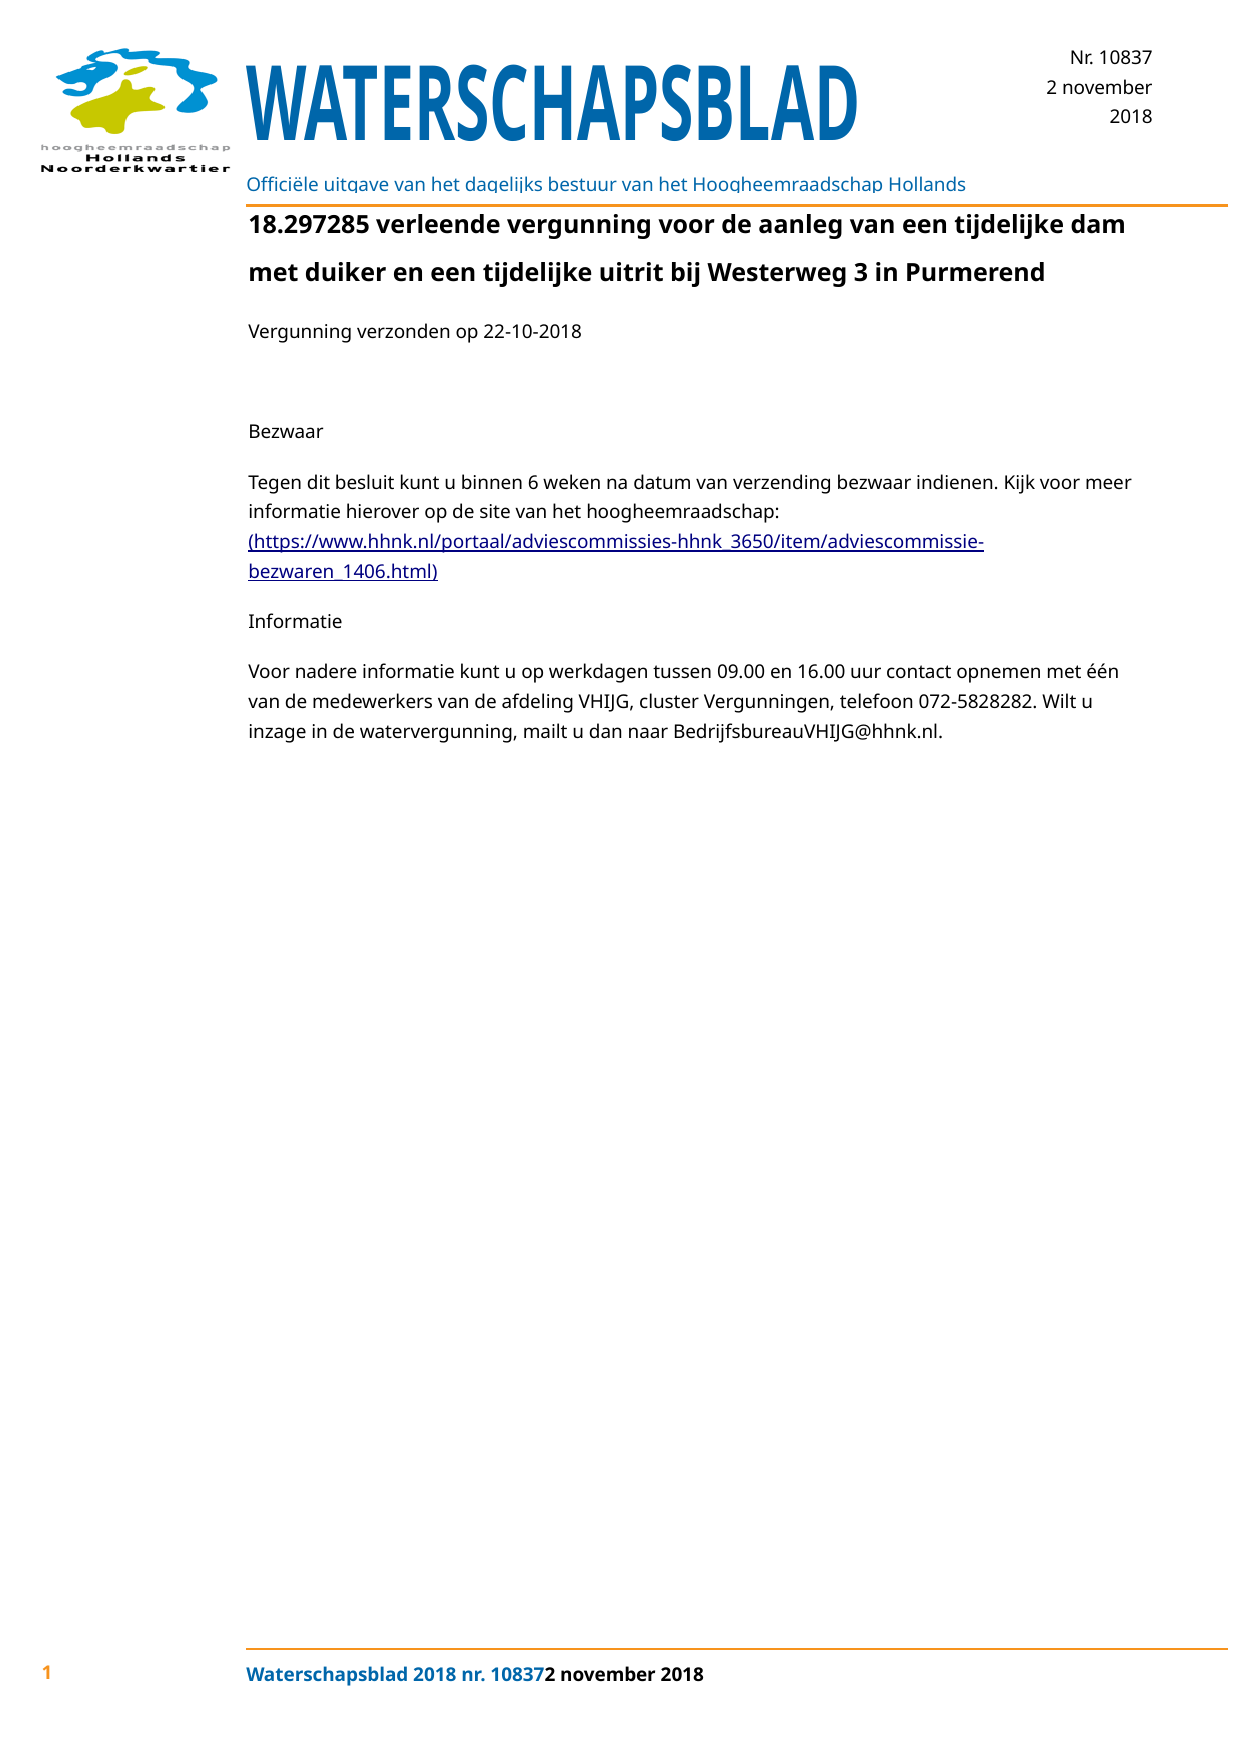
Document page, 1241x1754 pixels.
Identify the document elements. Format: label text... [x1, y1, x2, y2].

text Voor nadere informatie kunt u op werkdagen tussen 09.00 en 16.00 uur contact opnemen met één van de medewerkers van de afdeling VHIJG, cluster Vergunningen, telefoon 072-5828282. Wilt u inzage in de watervergunning, mailt u dan naar BedrijfsbureauVHIJG@hhnk.nl. [248, 659, 1152, 744]
text 18.297285 verleende vergunning voor de aanleg van een tijdelijke dam met duiker en een tijdelijke uitrit bij Westerweg 3 in Purmerend [248, 207, 1152, 288]
text Vergunning verzonden op 22-10-2018 [248, 318, 1152, 344]
picture [41, 47, 231, 172]
text Bezwaar [248, 419, 1152, 444]
text Informatie [248, 608, 1152, 634]
text Tegen dit besluit kunt u binnen 6 weken na datum van verzending bezwaar indienen. Kijk voor meer informatie hierover op de site van het hoogheemraadschap: (https://www.hhnk.nl/portaal/adviescommissies-hhnk_3650/item/adviescommissie-bezwaren_1406.html) [248, 469, 1152, 584]
